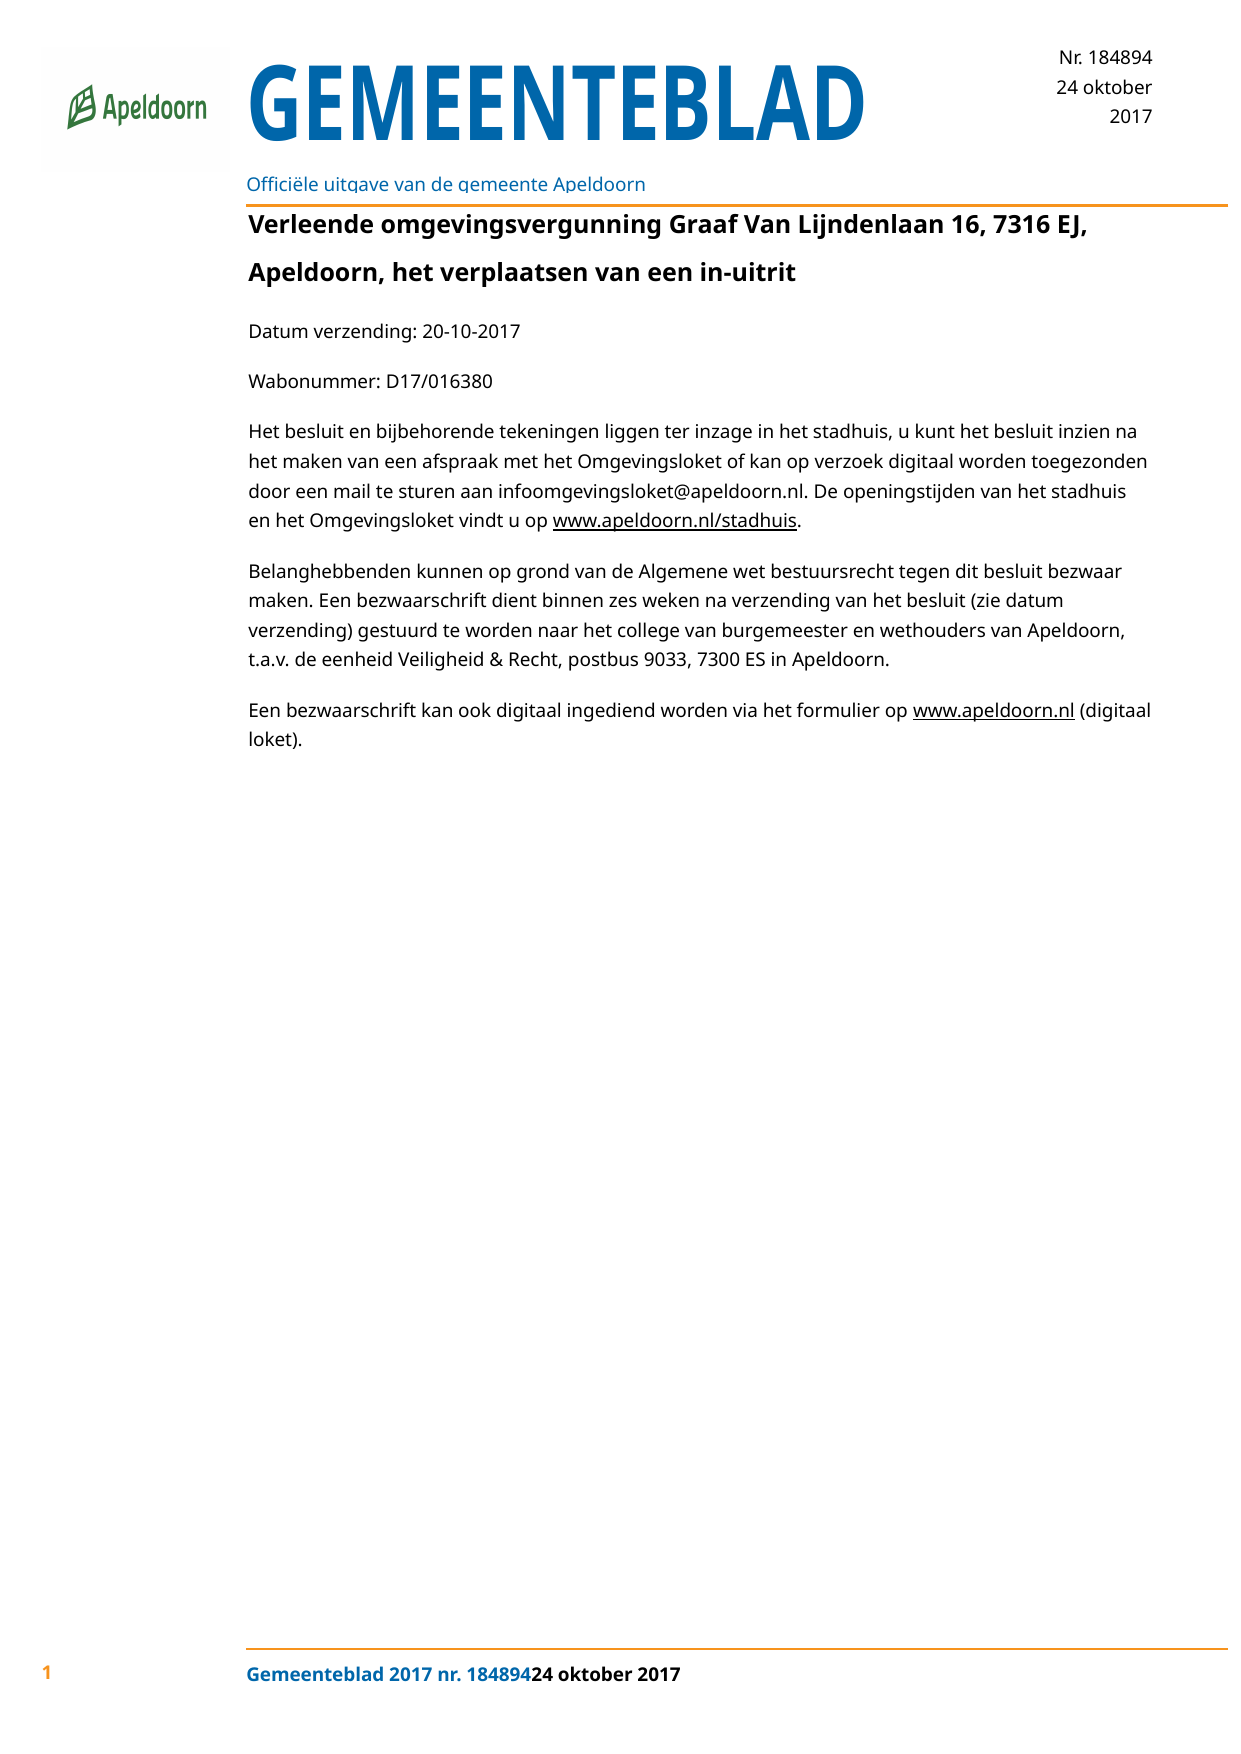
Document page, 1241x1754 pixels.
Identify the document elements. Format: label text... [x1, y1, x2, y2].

text Verleende omgevingsvergunning Graaf Van Lijndenlaan 16, 7316 EJ, Apeldoorn, het verplaatsen van een in-uitrit [248, 207, 1152, 288]
text Het besluit en bijbehorende tekeningen liggen ter inzage in het stadhuis, u kunt het besluit inzien na het maken van een afspraak met het Omgevingsloket of kan op verzoek digitaal worden toegezonden door een mail te sturen aan infoomgevingsloket@apeldoorn.nl. De openingstijden van het stadhuis en het Omgevingsloket vindt u op www.apeldoorn.nl/stadhuis. [248, 419, 1152, 533]
text Belanghebbenden kunnen op grond van de Algemene wet bestuursrecht tegen dit besluit bezwaar maken. Een bezwaarschrift dient binnen zes weken na verzending van het besluit (zie datum verzending) gestuurd te worden naar het college van burgemeester en wethouders van Apeldoorn, t.a.v. de eenheid Veiligheid & Recht, postbus 9033, 7300 ES in Apeldoorn. [248, 558, 1152, 672]
text Een bezwaarschrift kan ook digitaal ingediend worden via het formulier op www.apeldoorn.nl (digitaal loket). [248, 697, 1152, 752]
text Wabonummer: D17/016380 [248, 368, 1152, 394]
text Datum verzending: 20-10-2017 [248, 318, 1152, 344]
picture [41, 47, 231, 172]
